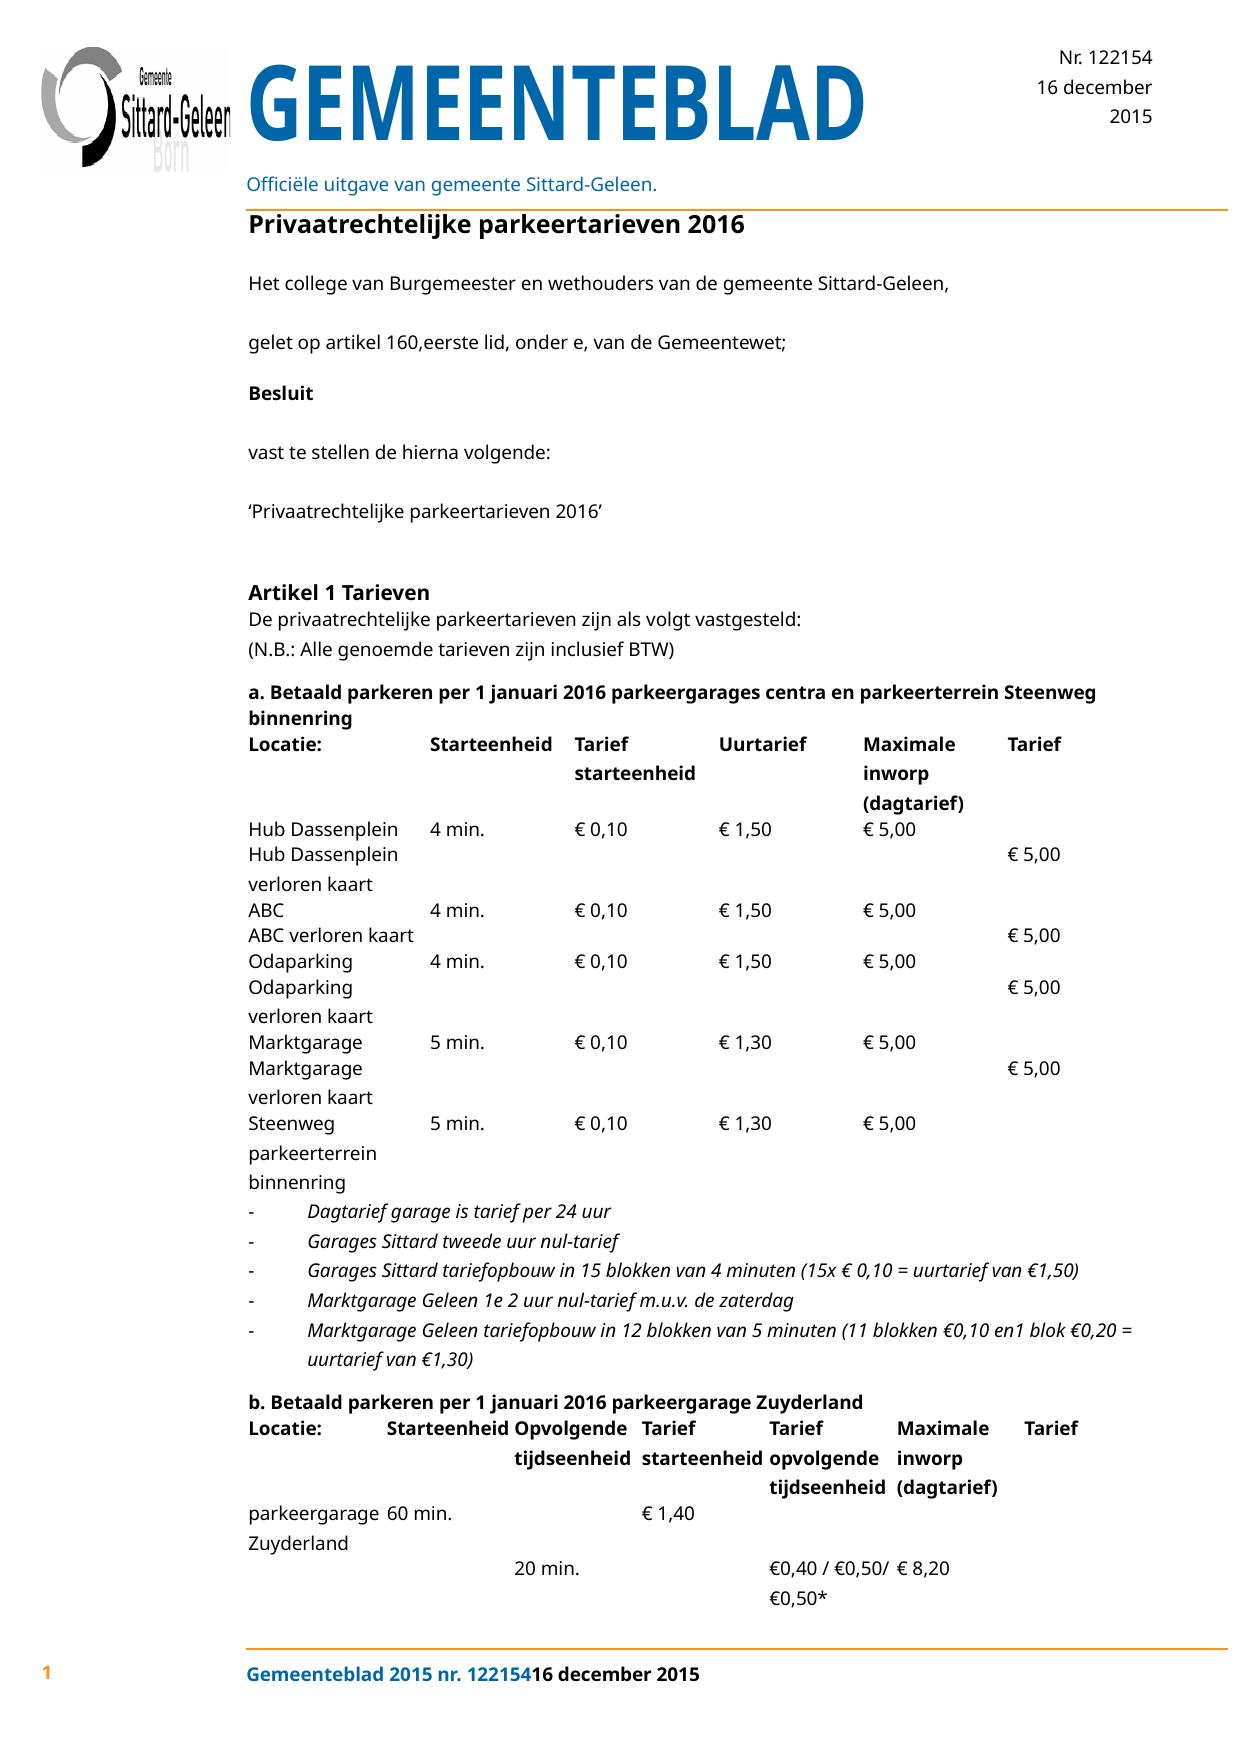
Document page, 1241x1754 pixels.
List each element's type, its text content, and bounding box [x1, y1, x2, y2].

table_cell 4 min. [430, 948, 574, 974]
table_cell Steenweg parkeerterrein binnenring [248, 1110, 430, 1195]
table_cell € 0,10 [574, 1029, 719, 1055]
table_cell [430, 974, 574, 1029]
table_cell € 5,00 [1007, 841, 1152, 897]
table_cell € 1,50 [719, 897, 863, 922]
table_cell [574, 841, 719, 897]
text Artikel 1 Tarieven [248, 578, 1152, 607]
table_cell [863, 923, 1007, 948]
table_cell € 5,00 [863, 948, 1007, 974]
table_cell € 1,30 [719, 1029, 863, 1055]
table_cell [719, 974, 863, 1029]
table_cell [574, 923, 719, 948]
table_cell € 1,30 [719, 1110, 863, 1195]
table_cell € 5,00 [1007, 1055, 1152, 1110]
table_cell €0,40 / €0,50/ €0,50* [769, 1556, 897, 1611]
table_cell [1007, 1110, 1152, 1195]
table_header Tarief [1007, 731, 1152, 816]
table_cell € 5,00 [863, 897, 1007, 922]
text (N.B.: Alle genoemde tarieven zijn inclusief BTW) [248, 636, 1152, 662]
table_cell € 1,50 [719, 816, 863, 841]
text b. Betaald parkeren per 1 januari 2016 parkeergarage Zuyderland [248, 1389, 1152, 1415]
table_header Tarief starteenheid [642, 1415, 769, 1500]
text Besluit [248, 380, 1152, 406]
table_cell € 8,20 [897, 1556, 1024, 1611]
table_cell Hub Dassenplein verloren kaart [248, 841, 430, 897]
table_cell [897, 1500, 1024, 1556]
table_cell € 5,00 [1007, 923, 1152, 948]
table_header Tarief [1024, 1415, 1152, 1500]
table_cell € 1,40 [642, 1500, 769, 1556]
table_header Tarief starteenheid [574, 731, 719, 816]
table_cell [769, 1500, 897, 1556]
table_cell [863, 841, 1007, 897]
table_cell 4 min. [430, 897, 574, 922]
table_cell [719, 923, 863, 948]
table_cell € 5,00 [1007, 974, 1152, 1029]
table_cell 20 min. [514, 1556, 642, 1611]
text De privaatrechtelijke parkeertarieven zijn als volgt vastgesteld: [248, 607, 1152, 632]
picture [41, 47, 231, 172]
table_cell [1007, 897, 1152, 922]
table_cell [387, 1556, 514, 1611]
table_header Opvolgende tijdseenheid [514, 1415, 642, 1500]
text vast te stellen de hierna volgende: [248, 439, 1152, 465]
table_header Tarief opvolgende tijdseenheid [769, 1415, 897, 1500]
table_cell [430, 923, 574, 948]
table_cell [642, 1556, 769, 1611]
table_cell [248, 1556, 387, 1611]
table_cell [1007, 1029, 1152, 1055]
table_cell € 0,10 [574, 948, 719, 974]
table_header Locatie: [248, 1415, 387, 1500]
list Garages Sittard tweede uur nul-tarief [248, 1228, 1152, 1254]
list Marktgarage Geleen tariefopbouw in 12 blokken van 5 minuten (11 blokken €0,10 en1 blok €0,20 = uurtarief van €1,30) [248, 1317, 1152, 1372]
table_header Locatie: [248, 731, 430, 816]
table_cell € 0,10 [574, 816, 719, 841]
table_cell [430, 841, 574, 897]
text gelet op artikel 160,eerste lid, onder e, van de Gemeentewet; [248, 329, 1152, 355]
table_cell Marktgarage [248, 1029, 430, 1055]
table_header Maximale inworp (dagtarief) [863, 731, 1007, 816]
table_cell [863, 1055, 1007, 1110]
table_cell € 5,00 [863, 1110, 1007, 1195]
table_header Maximale inworp (dagtarief) [897, 1415, 1024, 1500]
table_cell [719, 1055, 863, 1110]
table_cell [1024, 1500, 1152, 1556]
table_cell € 5,00 [863, 1029, 1007, 1055]
table_cell [1007, 816, 1152, 841]
text Het college van Burgemeester en wethouders van de gemeente Sittard-Geleen, [248, 270, 1152, 296]
table_cell 5 min. [430, 1029, 574, 1055]
text a. Betaald parkeren per 1 januari 2016 parkeergarages centra en parkeerterrein Steenweg binnenring [248, 679, 1152, 731]
list Garages Sittard tariefopbouw in 15 blokken van 4 minuten (15x € 0,10 = uurtarief van €1,50) [248, 1258, 1152, 1283]
table_cell € 0,10 [574, 1110, 719, 1195]
table_header Starteenheid [430, 731, 574, 816]
table_cell [430, 1055, 574, 1110]
table_cell 4 min. [430, 816, 574, 841]
table_header Starteenheid [387, 1415, 514, 1500]
table_cell [719, 841, 863, 897]
list Marktgarage Geleen 1e 2 uur nul-tarief m.u.v. de zaterdag [248, 1287, 1152, 1313]
table_cell [574, 1055, 719, 1110]
table_cell Odaparking [248, 948, 430, 974]
table_cell € 0,10 [574, 897, 719, 922]
list Dagtarief garage is tarief per 24 uur [248, 1198, 1152, 1224]
table_cell [1007, 948, 1152, 974]
table_cell [574, 974, 719, 1029]
table_cell [863, 974, 1007, 1029]
table_cell Marktgarage verloren kaart [248, 1055, 430, 1110]
table_cell Hub Dassenplein [248, 816, 430, 841]
table_cell [514, 1500, 642, 1556]
table_cell € 1,50 [719, 948, 863, 974]
text ‘Privaatrechtelijke parkeertarieven 2016’ [248, 498, 1152, 524]
text Privaatrechtelijke parkeertarieven 2016 [248, 211, 1152, 241]
table_header Uurtarief [719, 731, 863, 816]
table_cell parkeergarage Zuyderland [248, 1500, 387, 1556]
table_cell ABC verloren kaart [248, 923, 430, 948]
table_cell 60 min. [387, 1500, 514, 1556]
table_cell [1024, 1556, 1152, 1611]
table_cell Odaparking verloren kaart [248, 974, 430, 1029]
table_cell € 5,00 [863, 816, 1007, 841]
table_cell 5 min. [430, 1110, 574, 1195]
table_cell ABC [248, 897, 430, 922]
